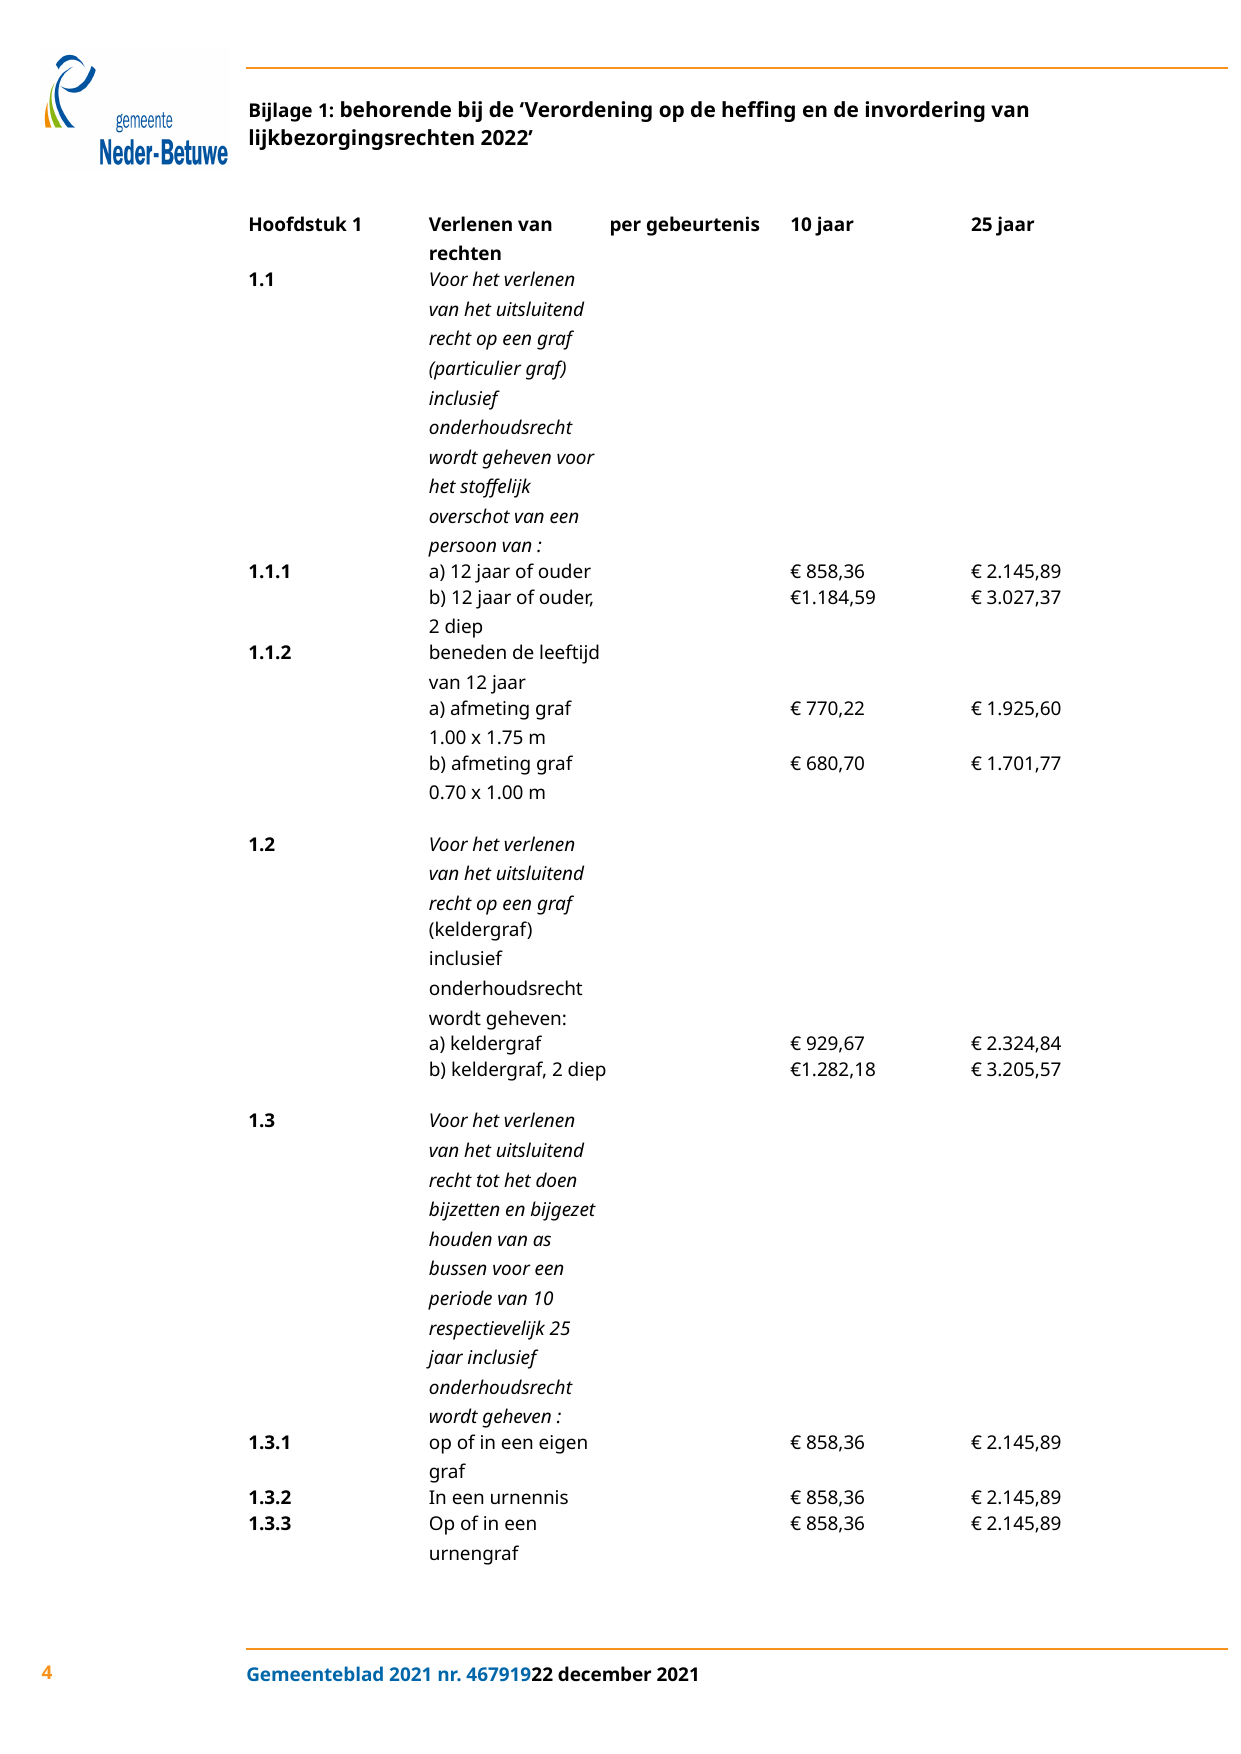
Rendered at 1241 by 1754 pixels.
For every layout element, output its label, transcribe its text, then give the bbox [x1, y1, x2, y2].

table_cell € 1.701,77 [971, 750, 1152, 805]
table_cell [971, 1082, 1152, 1108]
table_cell [971, 831, 1152, 916]
table_cell [609, 695, 790, 750]
table_cell [609, 1056, 790, 1082]
table_cell [609, 916, 790, 1030]
table_cell [790, 639, 971, 695]
table_cell [248, 695, 429, 750]
table_cell 1.3 [248, 1108, 429, 1429]
table_cell € 2.145,89 [971, 558, 1152, 584]
text Bijlage 1: behorende bij de ‘Verordening op de heffing en de invordering van lijkbezorgingsrechten 2022’ [248, 95, 1152, 152]
table_cell In een urnennis [429, 1485, 609, 1510]
table_cell [609, 1510, 790, 1566]
table_cell 1.3.1 [248, 1429, 429, 1484]
table_cell € 2.145,89 [971, 1429, 1152, 1484]
table_cell € 2.145,89 [971, 1510, 1152, 1566]
table_cell 1.1 [248, 266, 429, 558]
table_header Hoofdstuk 1 [248, 211, 429, 266]
table_cell 1.3.3 [248, 1510, 429, 1566]
table_cell € 2.324,84 [971, 1030, 1152, 1056]
table_cell [609, 558, 790, 584]
table_cell [248, 1056, 429, 1082]
table_cell [429, 1082, 609, 1108]
table_header 10 jaar [790, 211, 971, 266]
table_header per gebeurtenis [609, 211, 790, 266]
table_cell [248, 916, 429, 1030]
table_cell [971, 1566, 1152, 1591]
table_cell [609, 1108, 790, 1429]
table_cell € 770,22 [790, 695, 971, 750]
table_cell Voor het verlenen van het uitsluitend recht tot het doen bijzetten en bijgezet houden van as bussen voor een periode van 10 respectievelijk 25 jaar inclusief onderhoudsrecht wordt geheven : [429, 1108, 609, 1429]
table_cell [248, 584, 429, 639]
table_cell b) afmeting graf 0.70 x 1.00 m [429, 750, 609, 805]
table_cell [429, 805, 609, 831]
table_cell [790, 805, 971, 831]
table_cell 1.3.2 [248, 1485, 429, 1510]
table_cell [790, 1108, 971, 1429]
picture [41, 47, 231, 172]
table_cell [971, 805, 1152, 831]
table_cell [609, 266, 790, 558]
table_cell a) 12 jaar of ouder [429, 558, 609, 584]
table_cell [790, 916, 971, 1030]
table_cell [971, 639, 1152, 695]
table_cell € 858,36 [790, 558, 971, 584]
table_cell [790, 1566, 971, 1591]
table_cell 1.1.1 [248, 558, 429, 584]
table_cell a) keldergraf [429, 1030, 609, 1056]
table_cell [609, 584, 790, 639]
table_cell [429, 1566, 609, 1591]
table_cell [248, 1566, 429, 1591]
table_cell € 3.205,57 [971, 1056, 1152, 1082]
table_header 25 jaar [971, 211, 1152, 266]
table_cell [248, 805, 429, 831]
table_cell [790, 1082, 971, 1108]
table_cell [248, 750, 429, 805]
table_cell a) afmeting graf 1.00 x 1.75 m [429, 695, 609, 750]
table_cell [609, 639, 790, 695]
table_header Verlenen van rechten [429, 211, 609, 266]
table_cell b) 12 jaar of ouder, 2 diep [429, 584, 609, 639]
table_cell €1.184,59 [790, 584, 971, 639]
table_cell [609, 1030, 790, 1056]
table_cell € 858,36 [790, 1510, 971, 1566]
table_cell Voor het verlenen van het uitsluitend recht op een graf [429, 831, 609, 916]
table_cell [609, 750, 790, 805]
table_cell [971, 266, 1152, 558]
table_cell [609, 1082, 790, 1108]
table_cell [609, 831, 790, 916]
table_cell € 929,67 [790, 1030, 971, 1056]
table_cell (keldergraf) inclusief onderhoudsrecht wordt geheven: [429, 916, 609, 1030]
table_cell Op of in een urnengraf [429, 1510, 609, 1566]
table_cell € 2.145,89 [971, 1485, 1152, 1510]
table_cell op of in een eigen graf [429, 1429, 609, 1484]
table_cell [609, 1485, 790, 1510]
table_cell [609, 805, 790, 831]
table_cell [248, 1030, 429, 1056]
table_cell [790, 266, 971, 558]
table_cell [609, 1566, 790, 1591]
table_cell [971, 1108, 1152, 1429]
table_cell € 3.027,37 [971, 584, 1152, 639]
table_cell [790, 831, 971, 916]
table_cell beneden de leeftijd van 12 jaar [429, 639, 609, 695]
table_cell 1.2 [248, 831, 429, 916]
table_cell [609, 1429, 790, 1484]
table_cell b) keldergraf, 2 diep [429, 1056, 609, 1082]
table_cell € 858,36 [790, 1429, 971, 1484]
table_cell [971, 916, 1152, 1030]
table_cell 1.1.2 [248, 639, 429, 695]
table_cell € 680,70 [790, 750, 971, 805]
table_cell [248, 1082, 429, 1108]
table_cell €1.282,18 [790, 1056, 971, 1082]
table_cell € 858,36 [790, 1485, 971, 1510]
table_cell € 1.925,60 [971, 695, 1152, 750]
table_cell Voor het verlenen van het uitsluitend recht op een graf (particulier graf) inclusief onderhoudsrecht wordt geheven voor het stoffelijk overschot van een persoon van : [429, 266, 609, 558]
